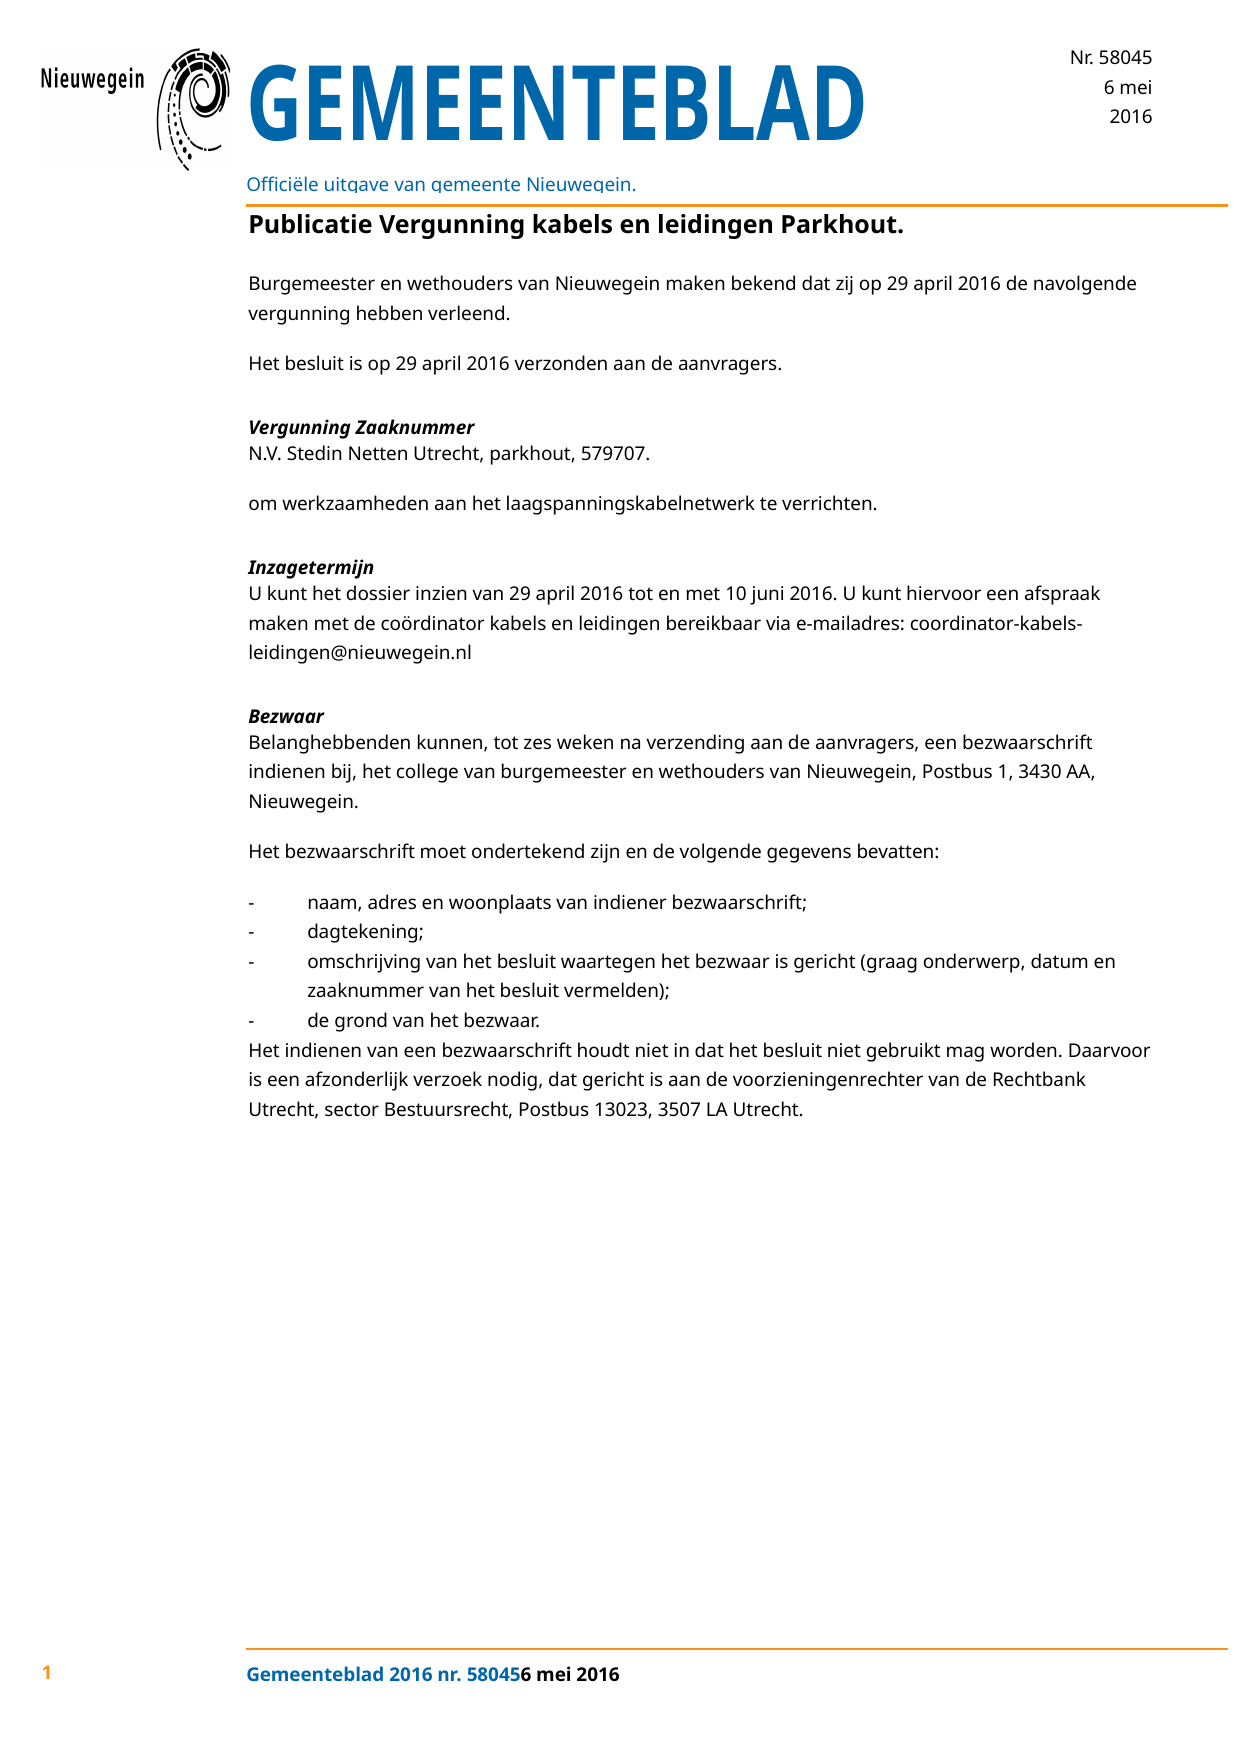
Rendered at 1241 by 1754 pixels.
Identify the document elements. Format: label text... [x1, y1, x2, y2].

list naam, adres en woonplaats van indiener bezwaarschrift; [248, 889, 1152, 915]
text Vergunning Zaaknummer [248, 414, 1152, 440]
text Publicatie Vergunning kabels en leidingen Parkhout. [248, 207, 1152, 241]
text Burgemeester en wethouders van Nieuwegein maken bekend dat zij op 29 april 2016 de navolgende vergunning hebben verleend. [248, 270, 1152, 326]
text Het indienen van een bezwaarschrift houdt niet in dat het besluit niet gebruikt mag worden. Daarvoor is een afzonderlijk verzoek nodig, dat gericht is aan de voorzieningenrechter van de Rechtbank Utrecht, sector Bestuursrecht, Postbus 13023, 3507 LA Utrecht. [248, 1037, 1152, 1122]
text Het besluit is op 29 april 2016 verzonden aan de aanvragers. [248, 350, 1152, 376]
text Inzagetermijn [248, 554, 1152, 580]
list dagtekening; [248, 918, 1152, 944]
text N.V. Stedin Netten Utrecht, parkhout, 579707. [248, 440, 1152, 466]
list de grond van het bezwaar. [248, 1007, 1152, 1033]
list omschrijving van het besluit waartegen het bezwaar is gericht (graag onderwerp, datum en zaaknummer van het besluit vermelden); [248, 948, 1152, 1003]
text Belanghebbenden kunnen, tot zes weken na verzending aan de aanvragers, een bezwaarschrift indienen bij, het college van burgemeester en wethouders van Nieuwegein, Postbus 1, 3430 AA, Nieuwegein. [248, 729, 1152, 814]
text Het bezwaarschrift moet ondertekend zijn en de volgende gegevens bevatten: [248, 838, 1152, 864]
picture [41, 47, 231, 172]
text U kunt het dossier inzien van 29 april 2016 tot en met 10 juni 2016. U kunt hiervoor een afspraak maken met de coördinator kabels en leidingen bereikbaar via e-mailadres: coordinator-kabels-leidingen@nieuwegein.nl [248, 580, 1152, 665]
text Bezwaar [248, 703, 1152, 729]
text om werkzaamheden aan het laagspanningskabelnetwerk te verrichten. [248, 490, 1152, 516]
